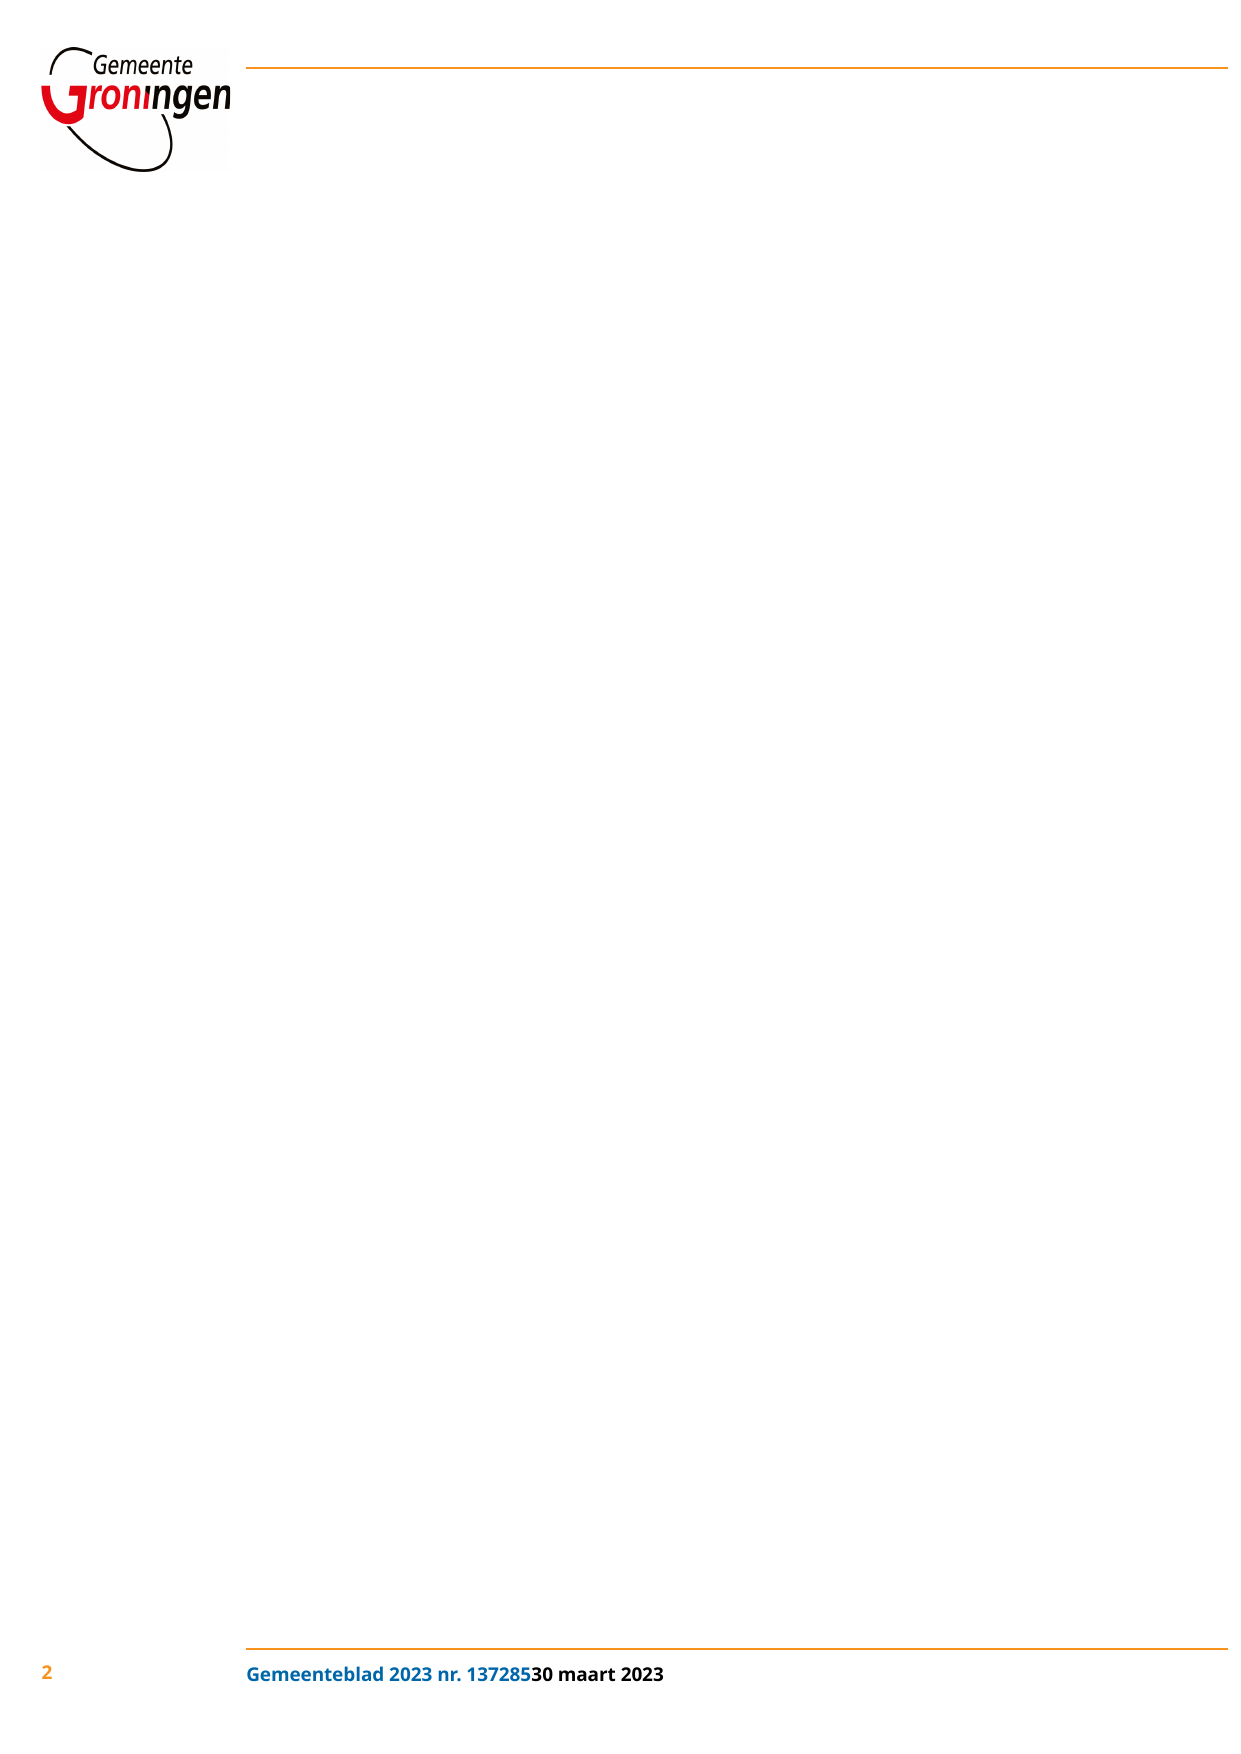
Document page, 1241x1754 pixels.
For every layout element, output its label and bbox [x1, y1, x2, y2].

picture [41, 47, 231, 172]
